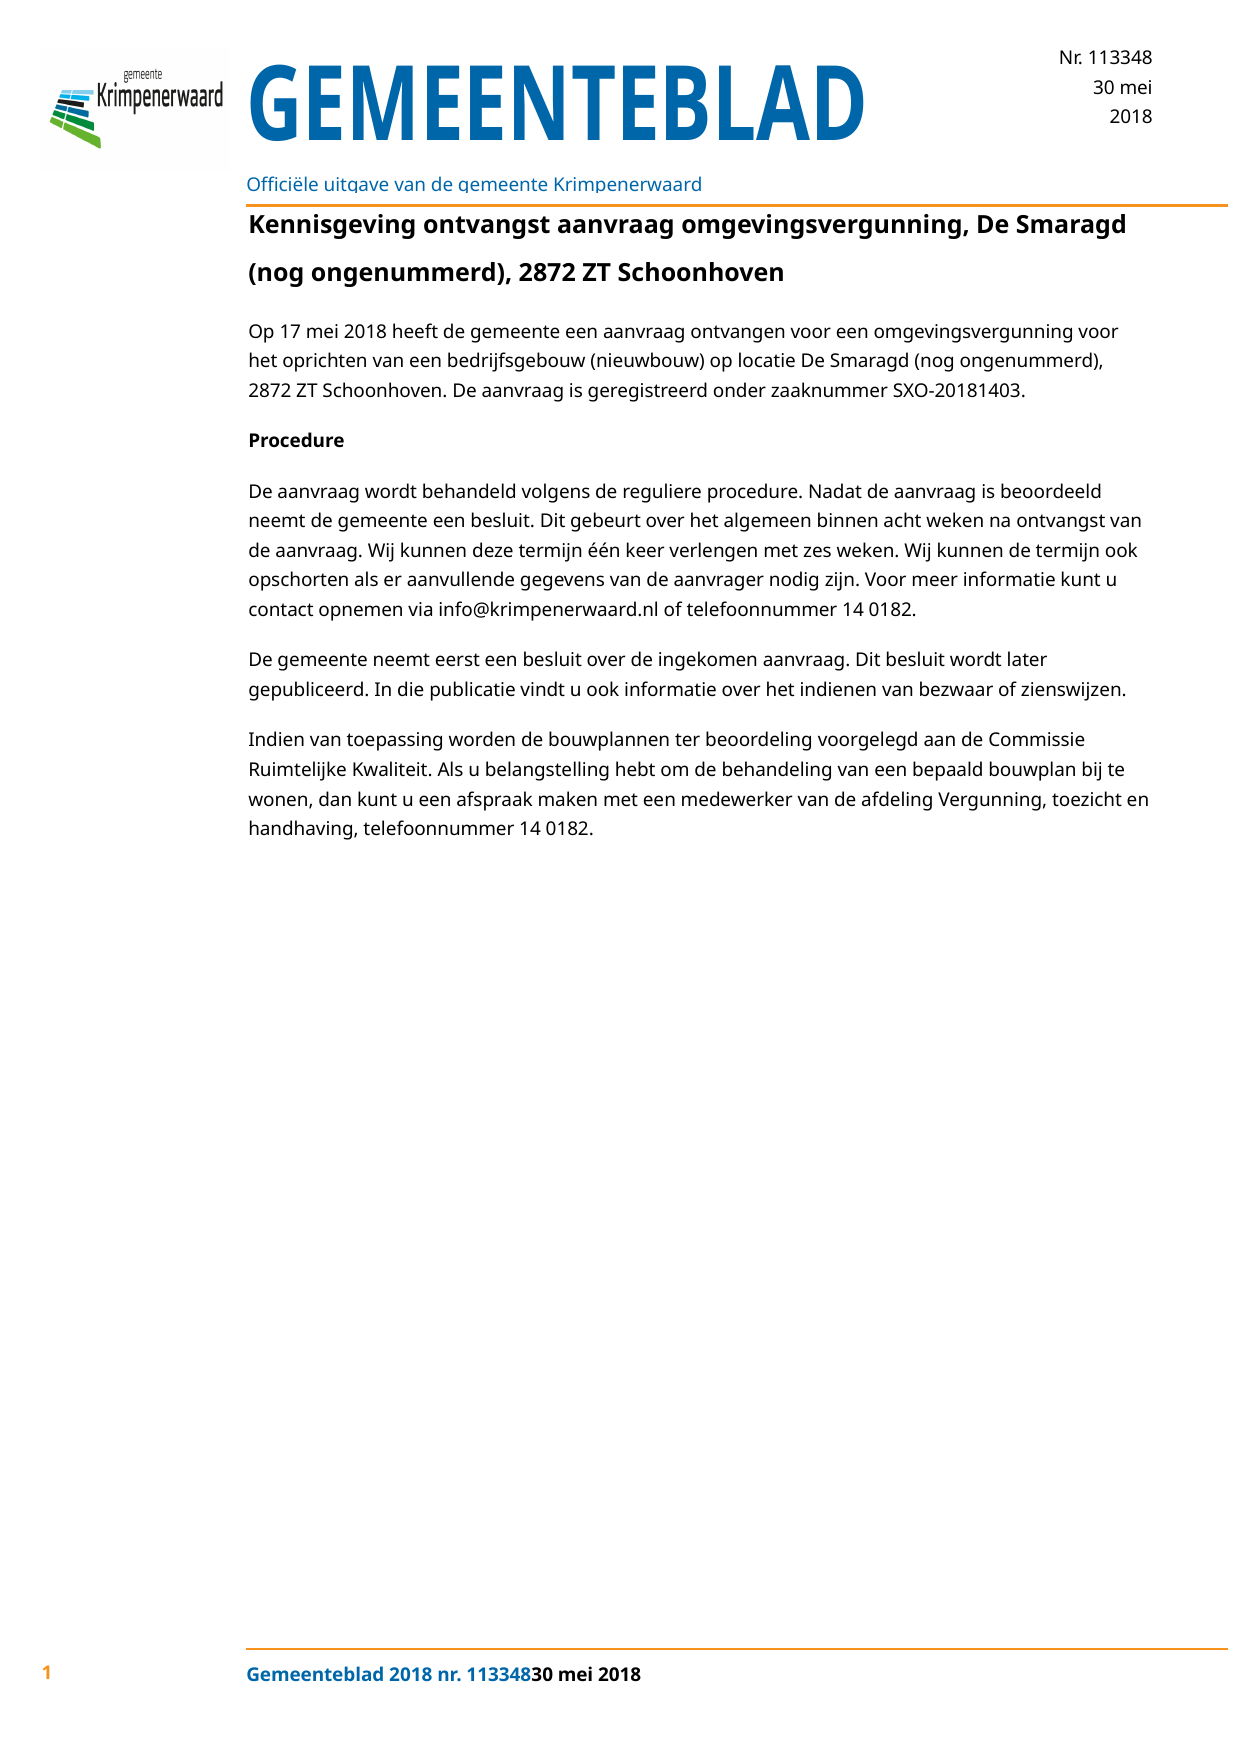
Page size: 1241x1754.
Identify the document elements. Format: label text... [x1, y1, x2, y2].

picture [41, 47, 231, 172]
text De gemeente neemt eerst een besluit over de ingekomen aanvraag. Dit besluit wordt later gepubliceerd. In die publicatie vindt u ook informatie over het indienen van bezwaar of zienswijzen. [248, 647, 1152, 702]
text Procedure [248, 427, 1152, 453]
text Op 17 mei 2018 heeft de gemeente een aanvraag ontvangen voor een omgevingsvergunning voor het oprichten van een bedrijfsgebouw (nieuwbouw) op locatie De Smaragd (nog ongenummerd), 2872 ZT Schoonhoven. De aanvraag is geregistreerd onder zaaknummer SXO-20181403. [248, 318, 1152, 403]
text Kennisgeving ontvangst aanvraag omgevingsvergunning, De Smaragd (nog ongenummerd), 2872 ZT Schoonhoven [248, 207, 1152, 288]
text Indien van toepassing worden de bouwplannen ter beoordeling voorgelegd aan de Commissie Ruimtelijke Kwaliteit. Als u belangstelling hebt om de behandeling van een bepaald bouwplan bij te wonen, dan kunt u een afspraak maken met een medewerker van de afdeling Vergunning, toezicht en handhaving, telefoonnummer 14 0182. [248, 727, 1152, 841]
text De aanvraag wordt behandeld volgens de reguliere procedure. Nadat de aanvraag is beoordeeld neemt de gemeente een besluit. Dit gebeurt over het algemeen binnen acht weken na ontvangst van de aanvraag. Wij kunnen deze termijn één keer verlengen met zes weken. Wij kunnen de termijn ook opschorten als er aanvullende gegevens van de aanvrager nodig zijn. Voor meer informatie kunt u contact opnemen via info@krimpenerwaard.nl of telefoonnummer 14 0182. [248, 478, 1152, 622]
